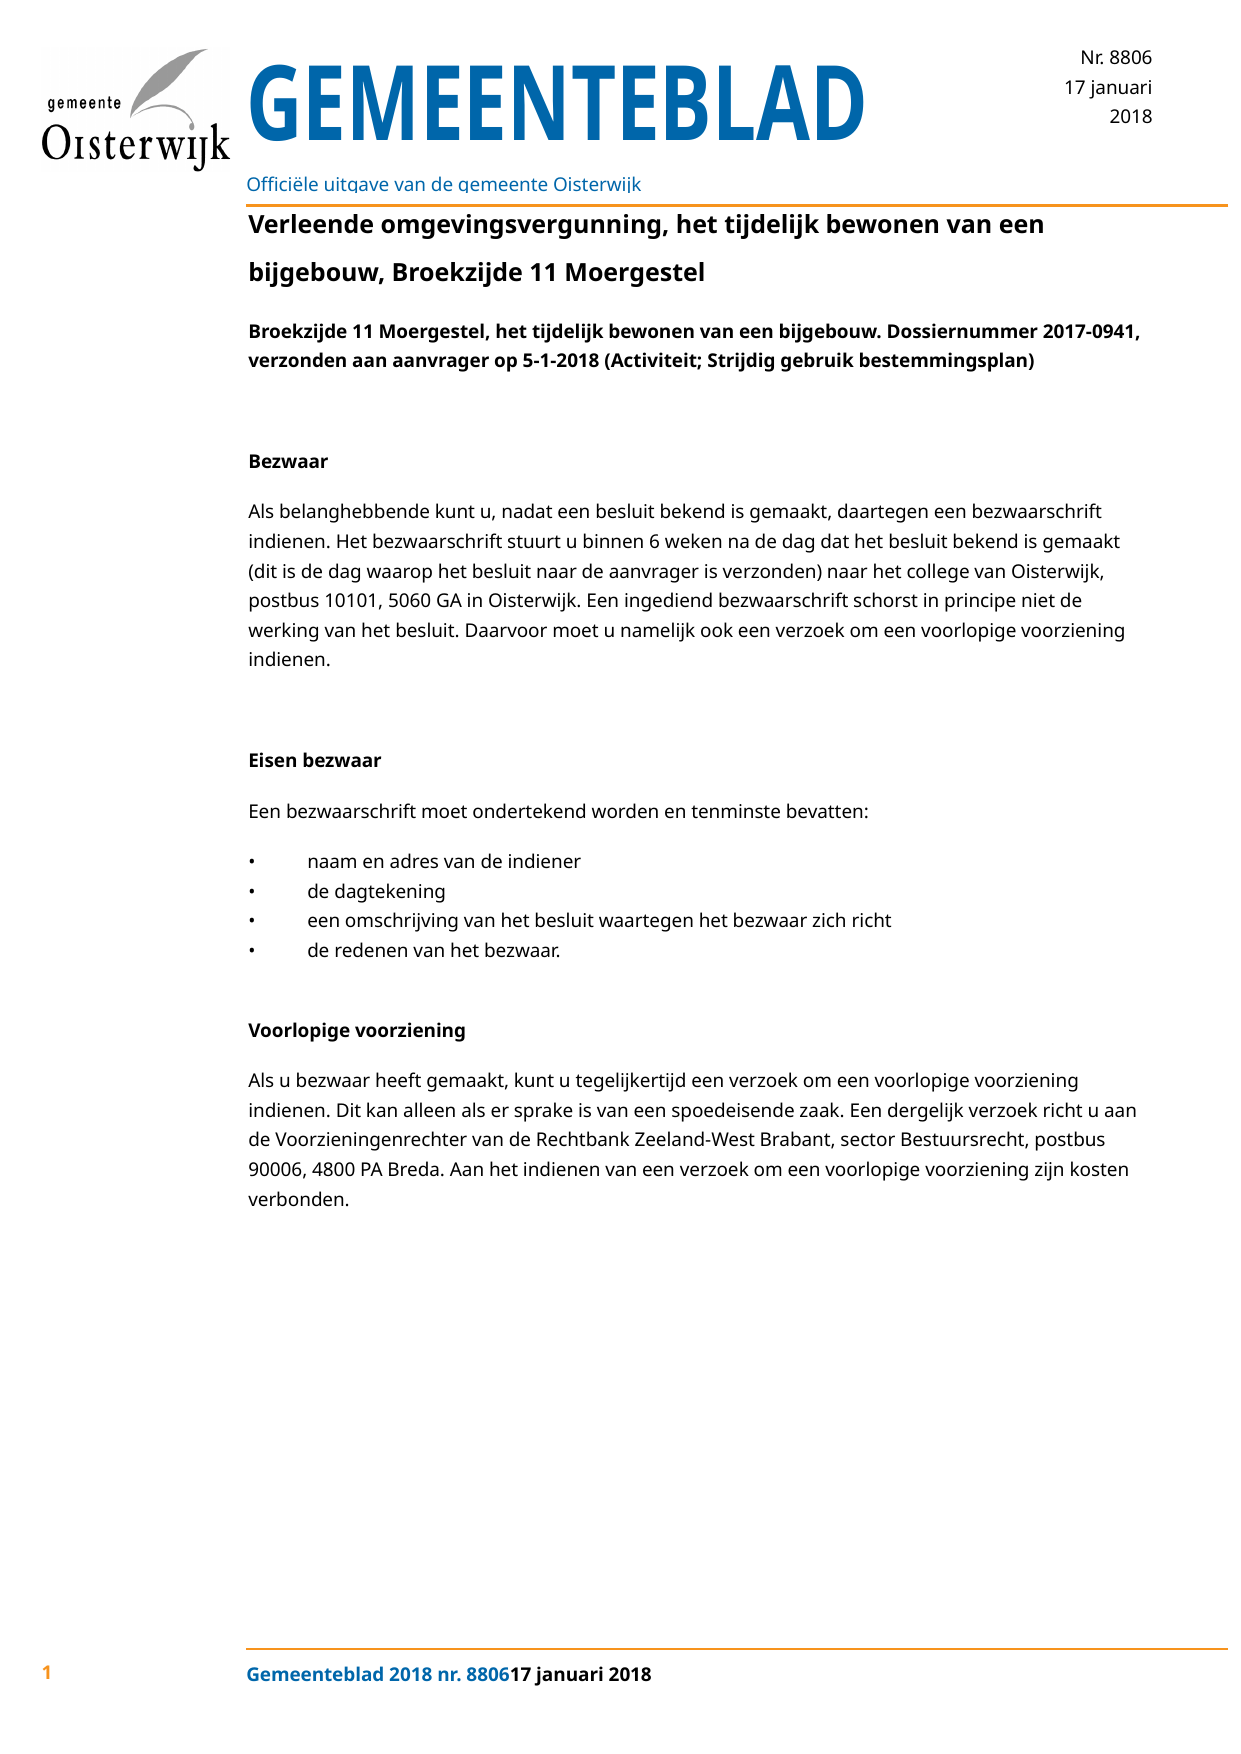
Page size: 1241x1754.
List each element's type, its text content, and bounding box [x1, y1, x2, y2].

text Eisen bezwaar [248, 747, 1152, 773]
text Verleende omgevingsvergunning, het tijdelijk bewonen van een bijgebouw, Broekzijde 11 Moergestel [248, 207, 1152, 288]
text Voorlopige voorziening [248, 1017, 1152, 1043]
text Als u bezwaar heeft gemaakt, kunt u tegelijkertijd een verzoek om een voorlopige voorziening indienen. Dit kan alleen als er sprake is van een spoedeisende zaak. Een dergelijk verzoek richt u aan de Voorzieningenrechter van de Rechtbank Zeeland-West Brabant, sector Bestuursrecht, postbus 90006, 4800 PA Breda. Aan het indienen van een verzoek om een voorlopige voorziening zijn kosten verbonden. [248, 1067, 1152, 1212]
list de redenen van het bezwaar. [248, 937, 1152, 963]
text Bezwaar [248, 448, 1152, 474]
text Broekzijde 11 Moergestel, het tijdelijk bewonen van een bijgebouw. Dossiernummer 2017-0941, verzonden aan aanvrager op 5-1-2018 (Activiteit; Strijdig gebruik bestemmingsplan) [248, 318, 1152, 373]
list een omschrijving van het besluit waartegen het bezwaar zich richt [248, 907, 1152, 933]
list de dagtekening [248, 878, 1152, 904]
list naam en adres van de indiener [248, 848, 1152, 874]
text Als belanghebbende kunt u, nadat een besluit bekend is gemaakt, daartegen een bezwaarschrift indienen. Het bezwaarschrift stuurt u binnen 6 weken na de dag dat het besluit bekend is gemaakt (dit is de dag waarop het besluit naar de aanvrager is verzonden) naar het college van Oisterwijk, postbus 10101, 5060 GA in Oisterwijk. Een ingediend bezwaarschrift schorst in principe niet de werking van het besluit. Daarvoor moet u namelijk ook een verzoek om een voorlopige voorziening indienen. [248, 499, 1152, 672]
picture [41, 47, 231, 172]
text Een bezwaarschrift moet ondertekend worden en tenminste bevatten: [248, 798, 1152, 824]
